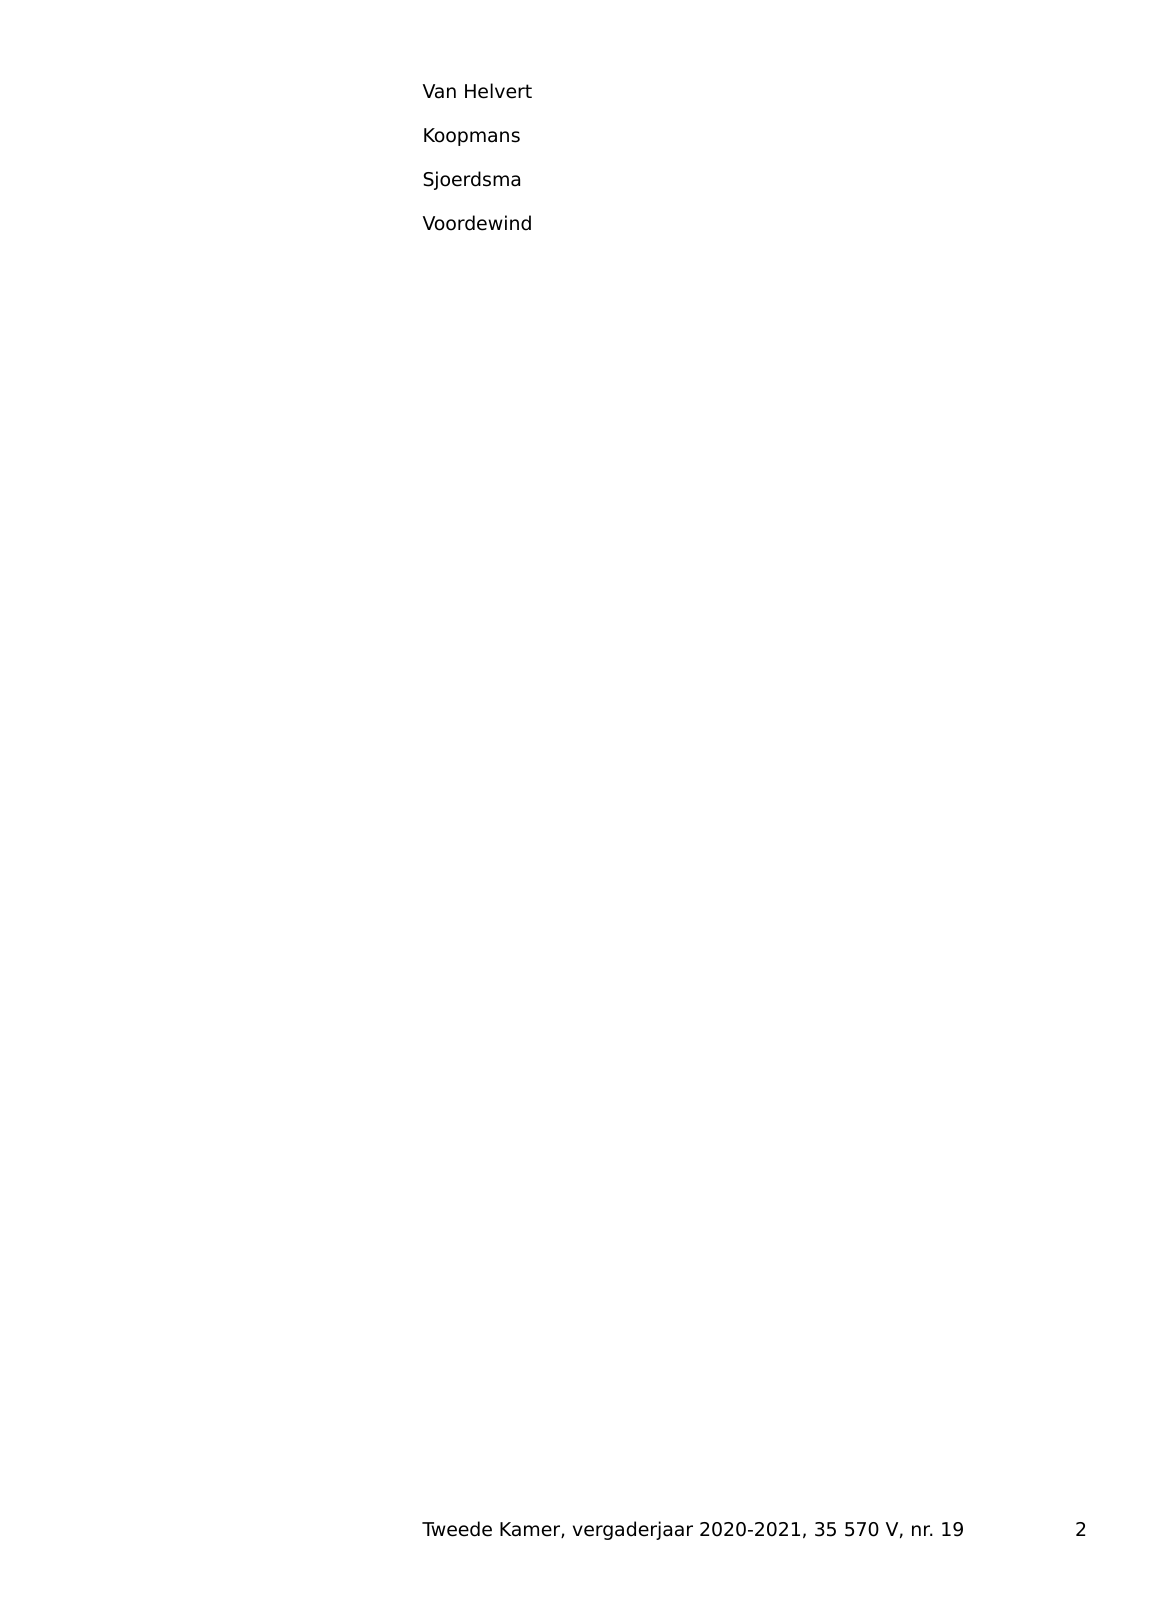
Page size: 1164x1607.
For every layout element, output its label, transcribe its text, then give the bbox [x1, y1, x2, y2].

text Van Helvert Koopmans Sjoerdsma Voordewind [422, 59, 1087, 235]
